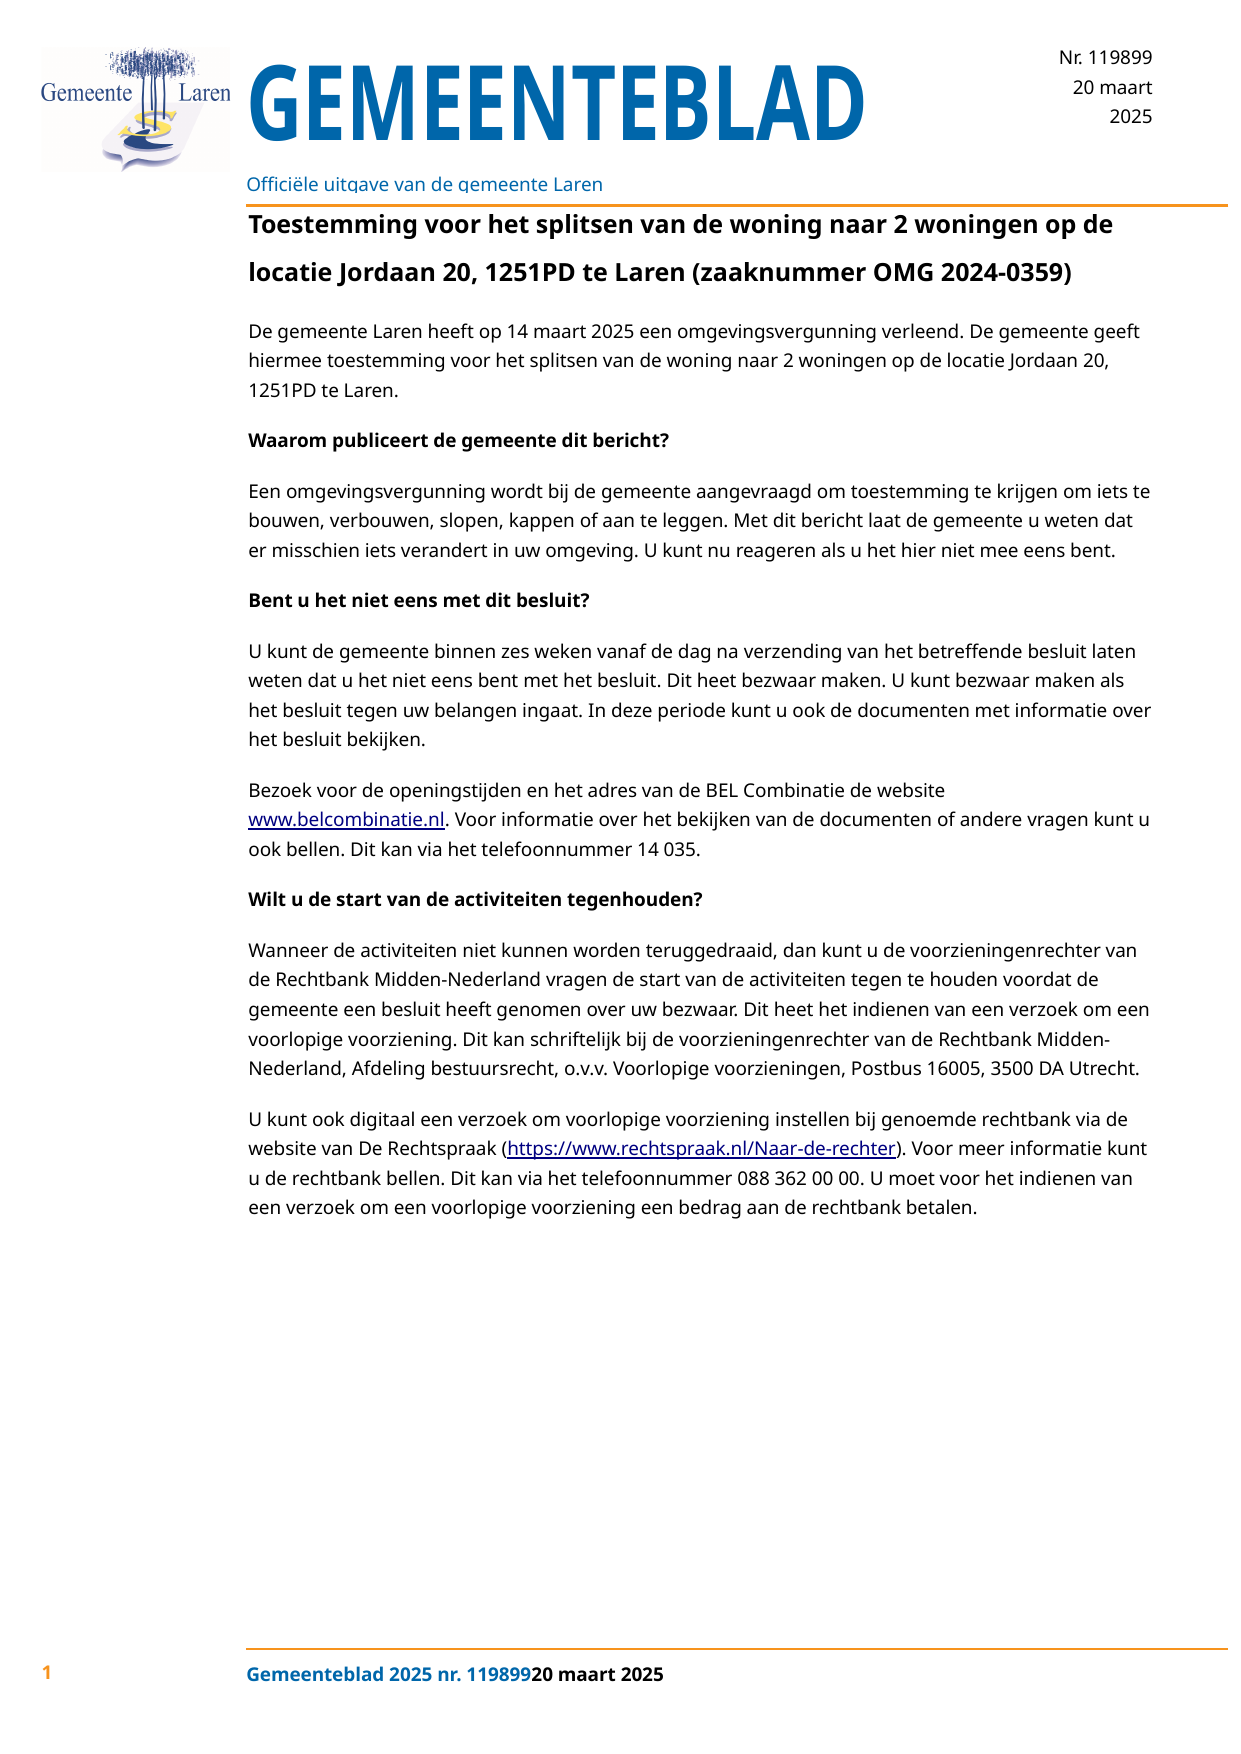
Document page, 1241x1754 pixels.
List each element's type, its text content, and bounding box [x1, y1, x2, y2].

text De gemeente Laren heeft op 14 maart 2025 een omgevingsvergunning verleend. De gemeente geeft hiermee toestemming voor het splitsen van de woning naar 2 woningen op de locatie Jordaan 20, 1251PD te Laren. [248, 318, 1152, 403]
text Waarom publiceert de gemeente dit bericht? [248, 427, 1152, 453]
text Toestemming voor het splitsen van de woning naar 2 woningen op de locatie Jordaan 20, 1251PD te Laren (zaaknummer OMG 2024-0359) [248, 207, 1152, 288]
text Wanneer de activiteiten niet kunnen worden teruggedraaid, dan kunt u de voorzieningenrechter van de Rechtbank Midden-Nederland vragen de start van de activiteiten tegen te houden voordat de gemeente een besluit heeft genomen over uw bezwaar. Dit heet het indienen van een verzoek om een voorlopige voorziening. Dit kan schriftelijk bij de voorzieningenrechter van de Rechtbank Midden-Nederland, Afdeling bestuursrecht, o.v.v. Voorlopige voorzieningen, Postbus 16005, 3500 DA Utrecht. [248, 937, 1152, 1081]
text U kunt de gemeente binnen zes weken vanaf de dag na verzending van het betreffende besluit laten weten dat u het niet eens bent met het besluit. Dit heet bezwaar maken. U kunt bezwaar maken als het besluit tegen uw belangen ingaat. In deze periode kunt u ook de documenten met informatie over het besluit bekijken. [248, 638, 1152, 752]
text Bezoek voor de openingstijden en het adres van de BEL Combinatie de website www.belcombinatie.nl. Voor informatie over het bekijken van de documenten of andere vragen kunt u ook bellen. Dit kan via het telefoonnummer 14 035. [248, 777, 1152, 862]
text Wilt u de start van de activiteiten tegenhouden? [248, 887, 1152, 912]
text Een omgevingsvergunning wordt bij de gemeente aangevraagd om toestemming te krijgen om iets te bouwen, verbouwen, slopen, kappen of aan te leggen. Met dit bericht laat de gemeente u weten dat er misschien iets verandert in uw omgeving. U kunt nu reageren als u het hier niet mee eens bent. [248, 478, 1152, 563]
text U kunt ook digitaal een verzoek om voorlopige voorziening instellen bij genoemde rechtbank via de website van De Rechtspraak (https://www.rechtspraak.nl/Naar-de-rechter). Voor meer informatie kunt u de rechtbank bellen. Dit kan via het telefoonnummer 088 362 00 00. U moet voor het indienen van een verzoek om een voorlopige voorziening een bedrag aan de rechtbank betalen. [248, 1106, 1152, 1220]
picture [41, 47, 231, 172]
text Bent u het niet eens met dit besluit? [248, 587, 1152, 613]
